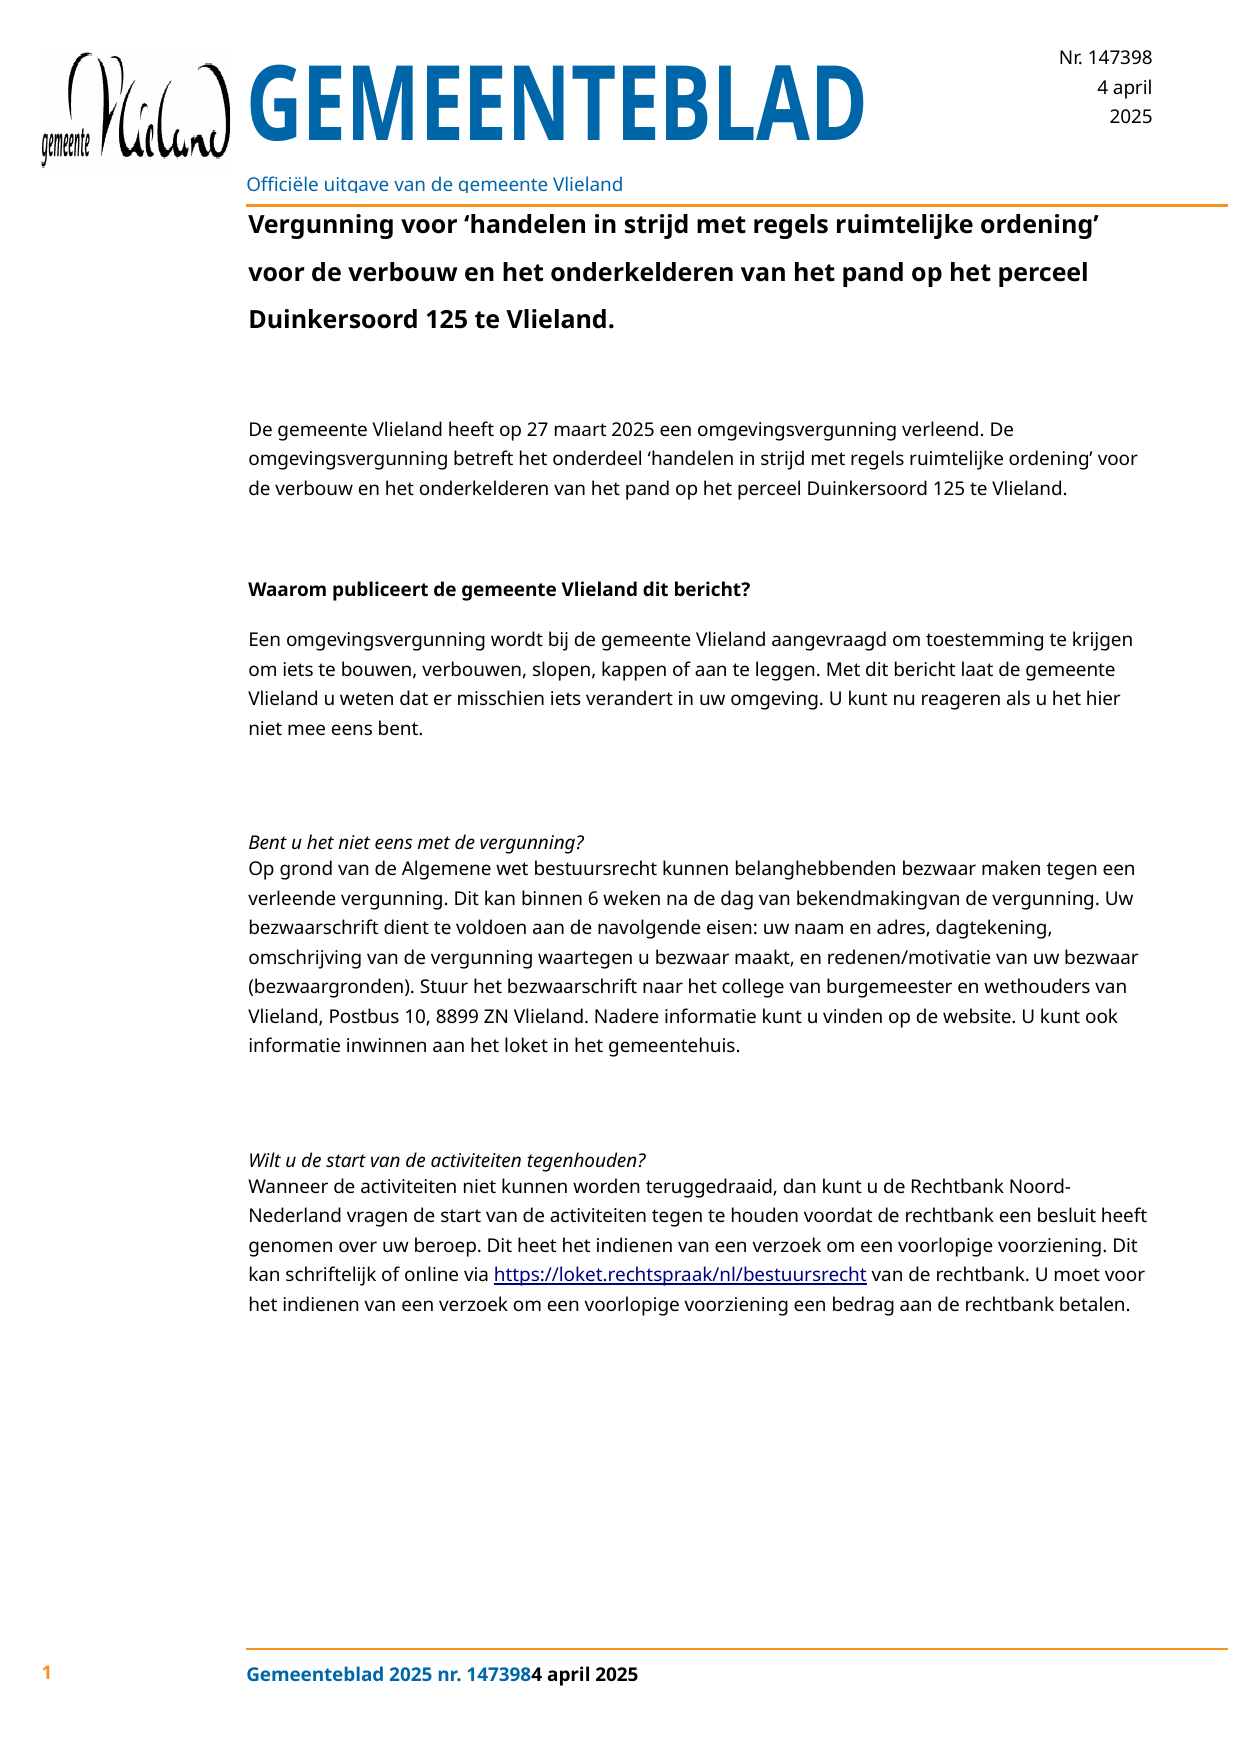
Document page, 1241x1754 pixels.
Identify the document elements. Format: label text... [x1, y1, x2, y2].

text De gemeente Vlieland heeft op 27 maart 2025 een omgevingsvergunning verleend. De omgevingsvergunning betreft het onderdeel ‘handelen in strijd met regels ruimtelijke ordening’ voor de verbouw en het onderkelderen van het pand op het perceel Duinkersoord 125 te Vlieland. [248, 416, 1152, 501]
text Vergunning voor ‘handelen in strijd met regels ruimtelijke ordening’ voor de verbouw en het onderkelderen van het pand op het perceel Duinkersoord 125 te Vlieland. [248, 207, 1152, 336]
text Wanneer de activiteiten niet kunnen worden teruggedraaid, dan kunt u de Rechtbank Noord-Nederland vragen de start van de activiteiten tegen te houden voordat de rechtbank een besluit heeft genomen over uw beroep. Dit heet het indienen van een verzoek om een voorlopige voorziening. Dit kan schriftelijk of online via https://loket.rechtspraak/nl/bestuursrecht van de rechtbank. U moet voor het indienen van een verzoek om een voorlopige voorziening een bedrag aan de rechtbank betalen. [248, 1173, 1152, 1317]
text Een omgevingsvergunning wordt bij de gemeente Vlieland aangevraagd om toestemming te krijgen om iets te bouwen, verbouwen, slopen, kappen of aan te leggen. Met dit bericht laat de gemeente Vlieland u weten dat er misschien iets verandert in uw omgeving. U kunt nu reageren als u het hier niet mee eens bent. [248, 626, 1152, 741]
text Waarom publiceert de gemeente Vlieland dit bericht? [248, 576, 1152, 602]
text Op grond van de Algemene wet bestuursrecht kunnen belanghebbenden bezwaar maken tegen een verleende vergunning. Dit kan binnen 6 weken na de dag van bekendmakingvan de vergunning. Uw bezwaarschrift dient te voldoen aan de navolgende eisen: uw naam en adres, dagtekening, omschrijving van de vergunning waartegen u bezwaar maakt, en redenen/motivatie van uw bezwaar (bezwaargronden). Stuur het bezwaarschrift naar het college van burgemeester en wethouders van Vlieland, Postbus 10, 8899 ZN Vlieland. Nadere informatie kunt u vinden op de website. U kunt ook informatie inwinnen aan het loket in het gemeentehuis. [248, 855, 1152, 1058]
text Bent u het niet eens met de vergunning? [248, 829, 1152, 855]
picture [41, 47, 231, 172]
text Wilt u de start van de activiteiten tegenhouden? [248, 1147, 1152, 1173]
